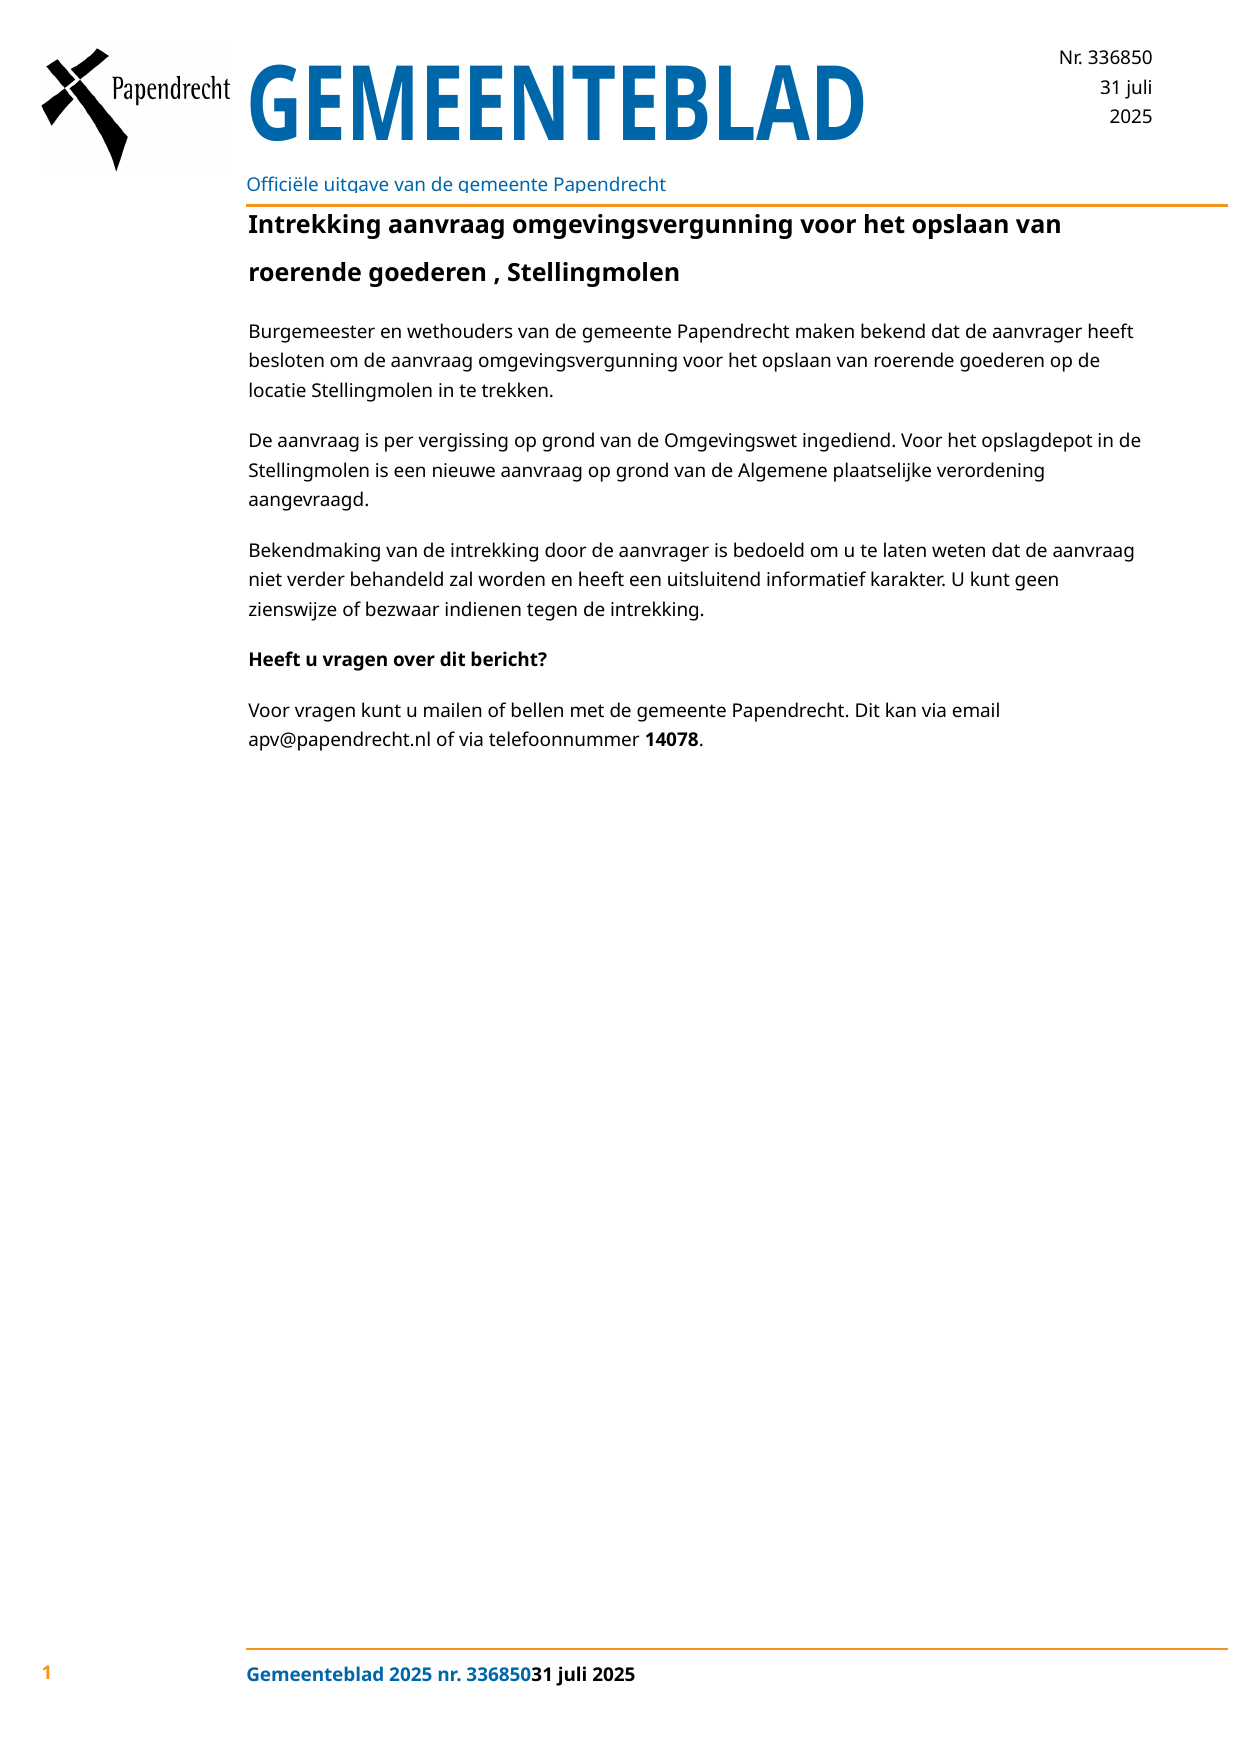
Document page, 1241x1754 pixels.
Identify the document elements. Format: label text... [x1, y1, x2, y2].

text Voor vragen kunt u mailen of bellen met de gemeente Papendrecht. Dit kan via email apv@papendrecht.nl of via telefoonnummer 14078. [248, 697, 1152, 752]
text Burgemeester en wethouders van de gemeente Papendrecht maken bekend dat de aanvrager heeft besloten om de aanvraag omgevingsvergunning voor het opslaan van roerende goederen op de locatie Stellingmolen in te trekken. [248, 318, 1152, 403]
text De aanvraag is per vergissing op grond van de Omgevingswet ingediend. Voor het opslagdepot in de Stellingmolen is een nieuwe aanvraag op grond van de Algemene plaatselijke verordening aangevraagd. [248, 427, 1152, 512]
text Intrekking aanvraag omgevingsvergunning voor het opslaan van roerende goederen , Stellingmolen [248, 207, 1152, 288]
text Bekendmaking van de intrekking door de aanvrager is bedoeld om u te laten weten dat de aanvraag niet verder behandeld zal worden en heeft een uitsluitend informatief karakter. U kunt geen zienswijze of bezwaar indienen tegen de intrekking. [248, 537, 1152, 622]
picture [41, 47, 231, 172]
text Heeft u vragen over dit bericht? [248, 647, 1152, 672]
